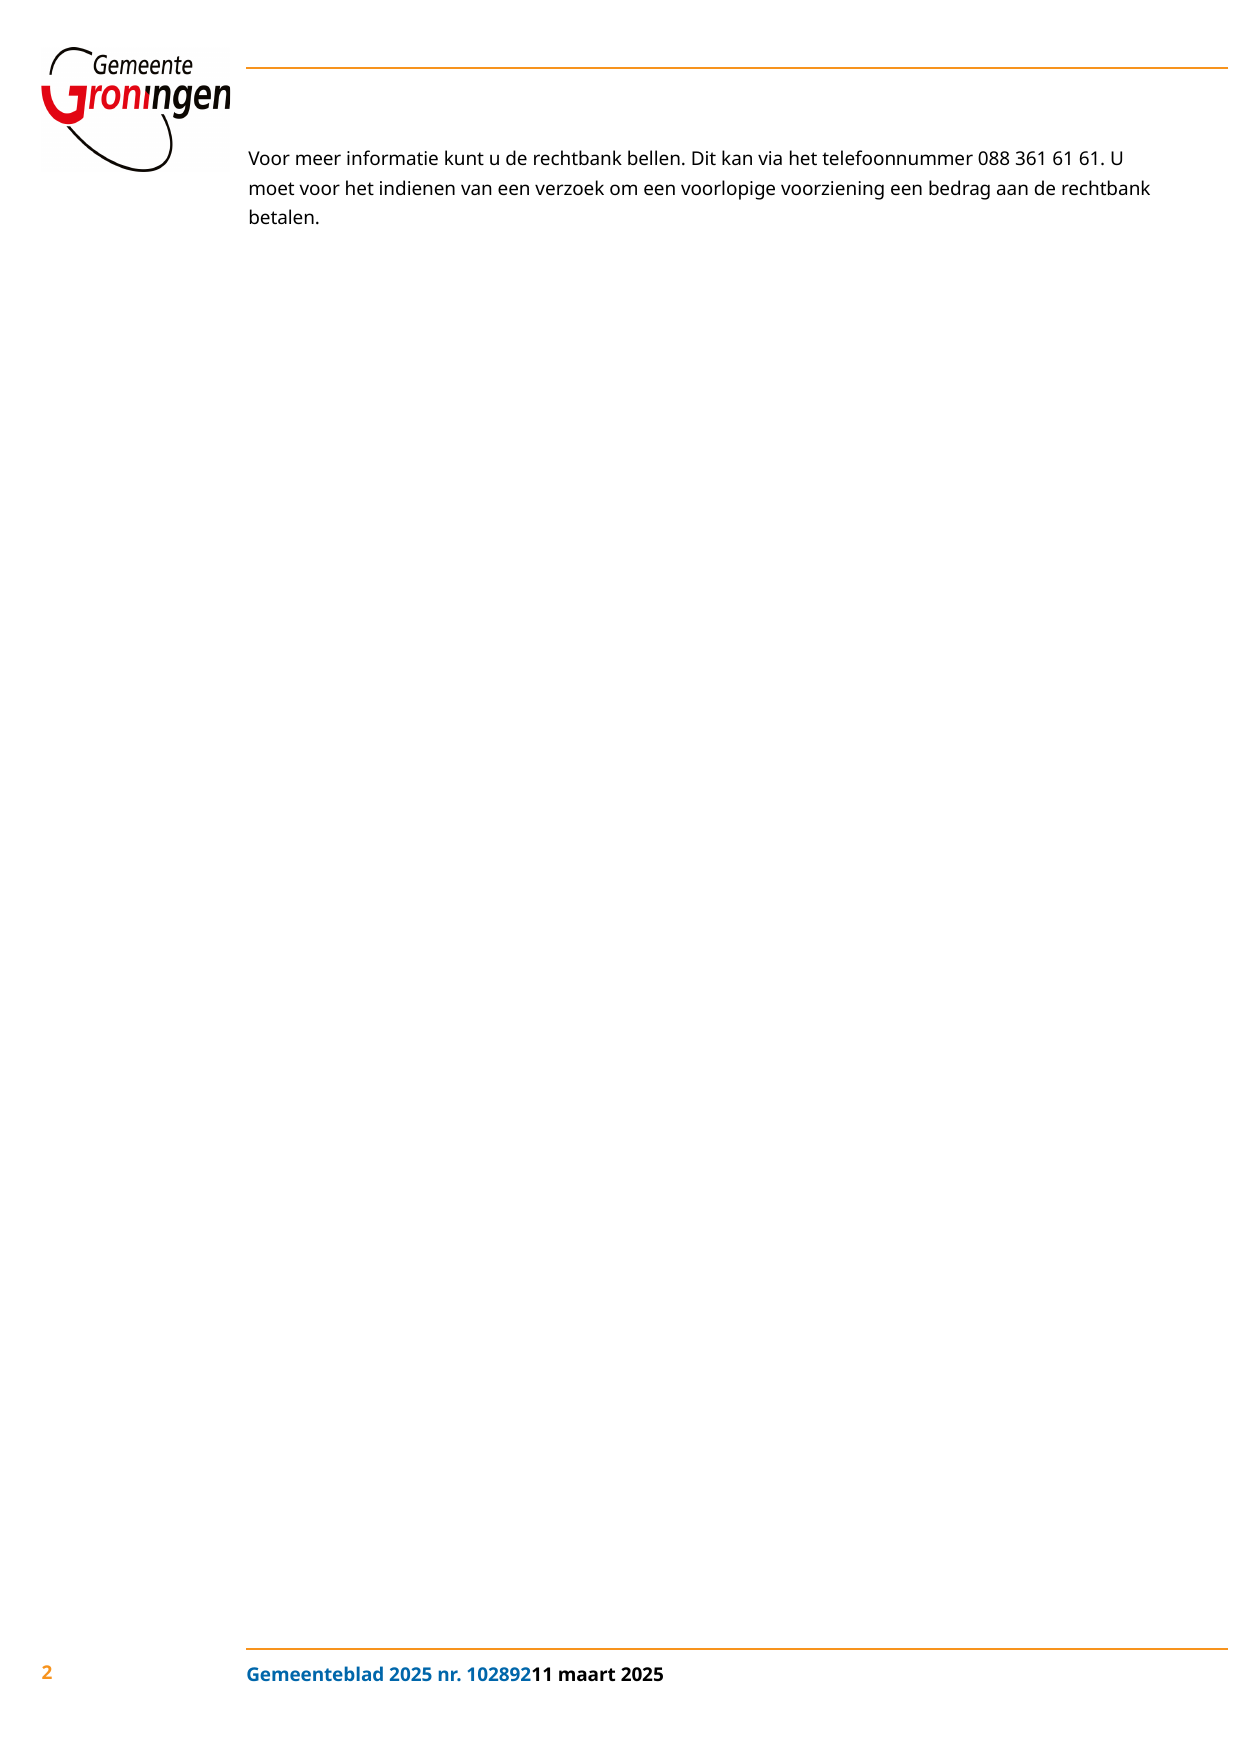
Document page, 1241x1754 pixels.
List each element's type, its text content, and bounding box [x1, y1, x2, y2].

text Voor meer informatie kunt u de rechtbank bellen. Dit kan via het telefoonnummer 088 361 61 61. U moet voor het indienen van een verzoek om een voorlopige voorziening een bedrag aan de rechtbank betalen. [248, 145, 1152, 230]
picture [41, 47, 231, 172]
